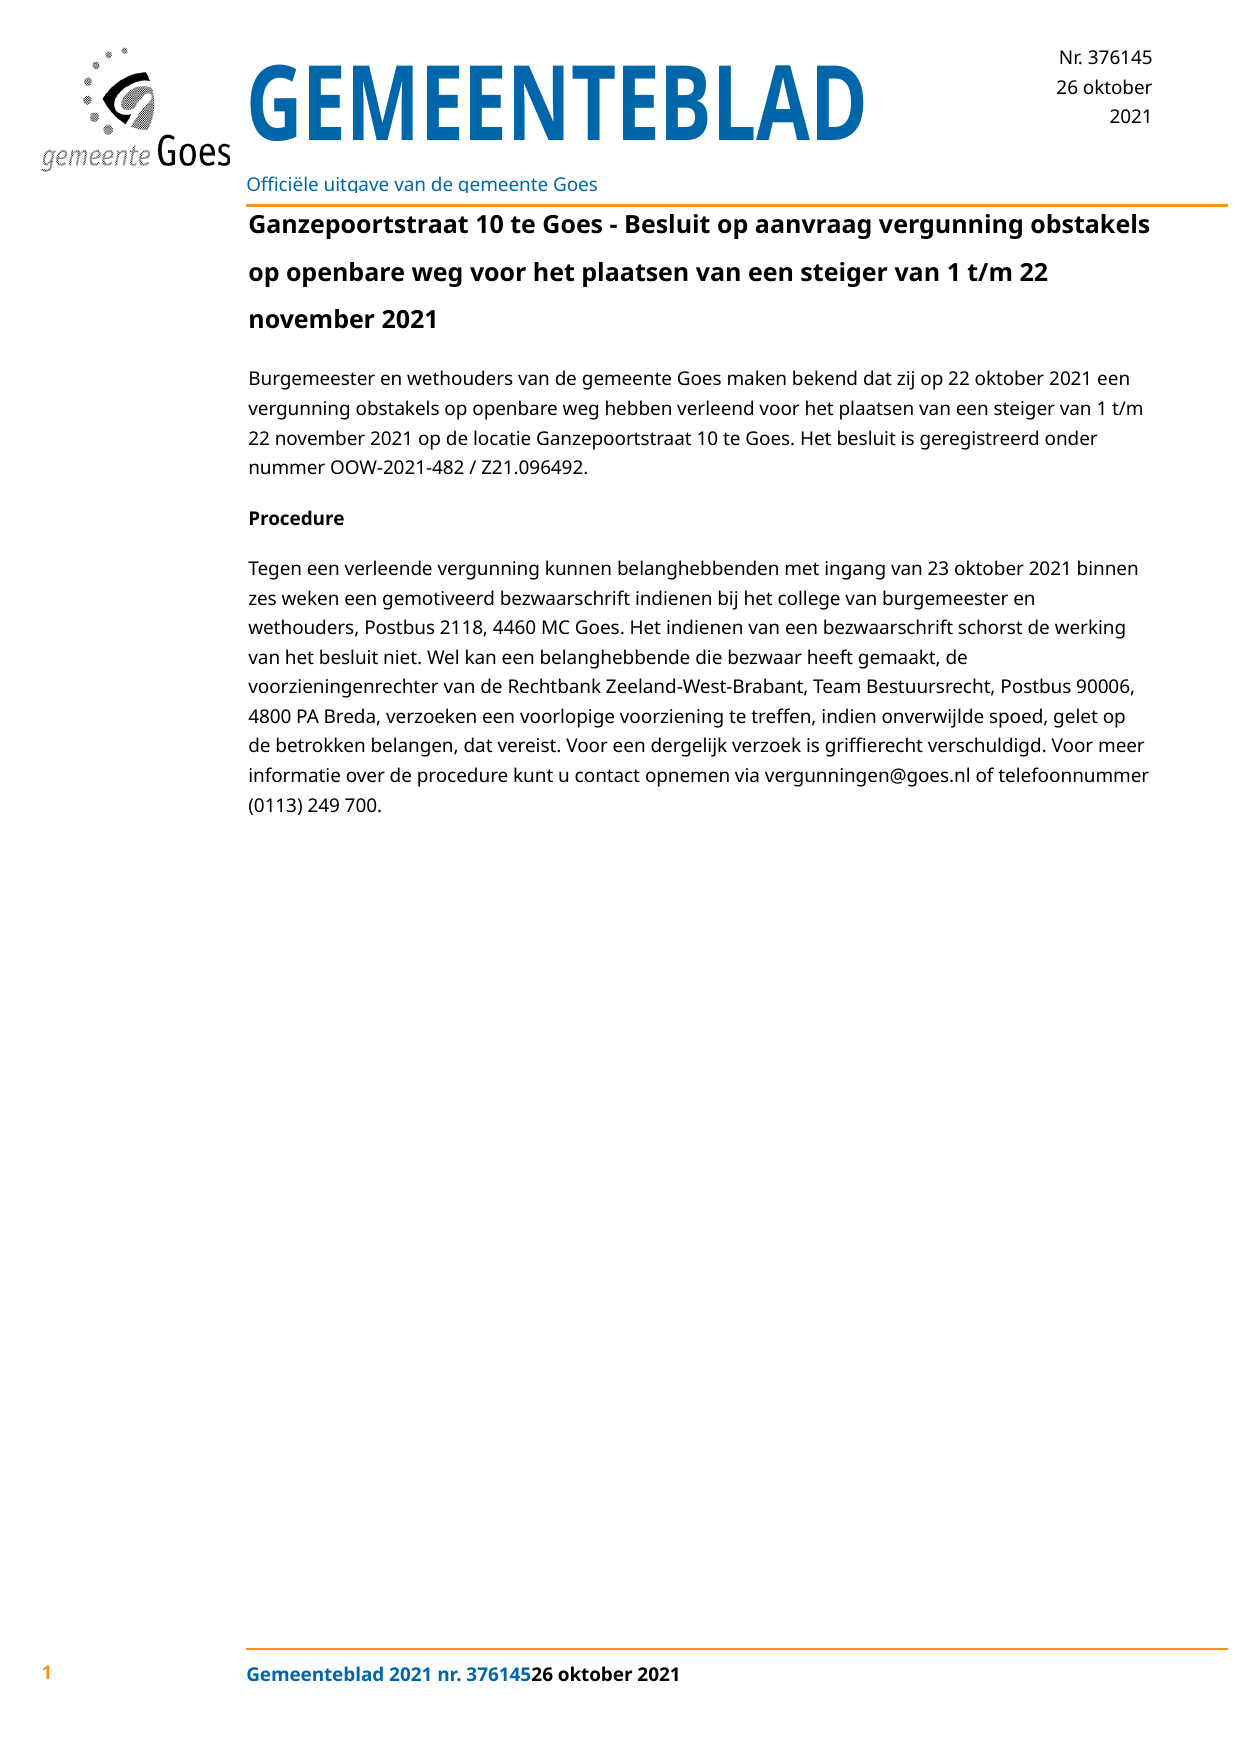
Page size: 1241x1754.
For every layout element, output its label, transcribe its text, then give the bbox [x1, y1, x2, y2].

text Ganzepoortstraat 10 te Goes - Besluit op aanvraag vergunning obstakels op openbare weg voor het plaatsen van een steiger van 1 t/m 22 november 2021 [248, 207, 1152, 336]
picture [41, 47, 231, 172]
text Tegen een verleende vergunning kunnen belanghebbenden met ingang van 23 oktober 2021 binnen zes weken een gemotiveerd bezwaarschrift indienen bij het college van burgemeester en wethouders, Postbus 2118, 4460 MC Goes. Het indienen van een bezwaarschrift schorst de werking van het besluit niet. Wel kan een belanghebbende die bezwaar heeft gemaakt, de voorzieningenrechter van de Rechtbank Zeeland-West-Brabant, Team Bestuursrecht, Postbus 90006, 4800 PA Breda, verzoeken een voorlopige voorziening te treffen, indien onverwijlde spoed, gelet op de betrokken belangen, dat vereist. Voor een dergelijk verzoek is griffierecht verschuldigd. Voor meer informatie over de procedure kunt u contact opnemen via vergunningen@goes.nl of telefoonnummer (0113) 249 700. [248, 555, 1152, 817]
text Procedure [248, 505, 1152, 530]
text Burgemeester en wethouders van de gemeente Goes maken bekend dat zij op 22 oktober 2021 een vergunning obstakels op openbare weg hebben verleend voor het plaatsen van een steiger van 1 t/m 22 november 2021 op de locatie Ganzepoortstraat 10 te Goes. Het besluit is geregistreerd onder nummer OOW-2021-482 / Z21.096492. [248, 366, 1152, 480]
